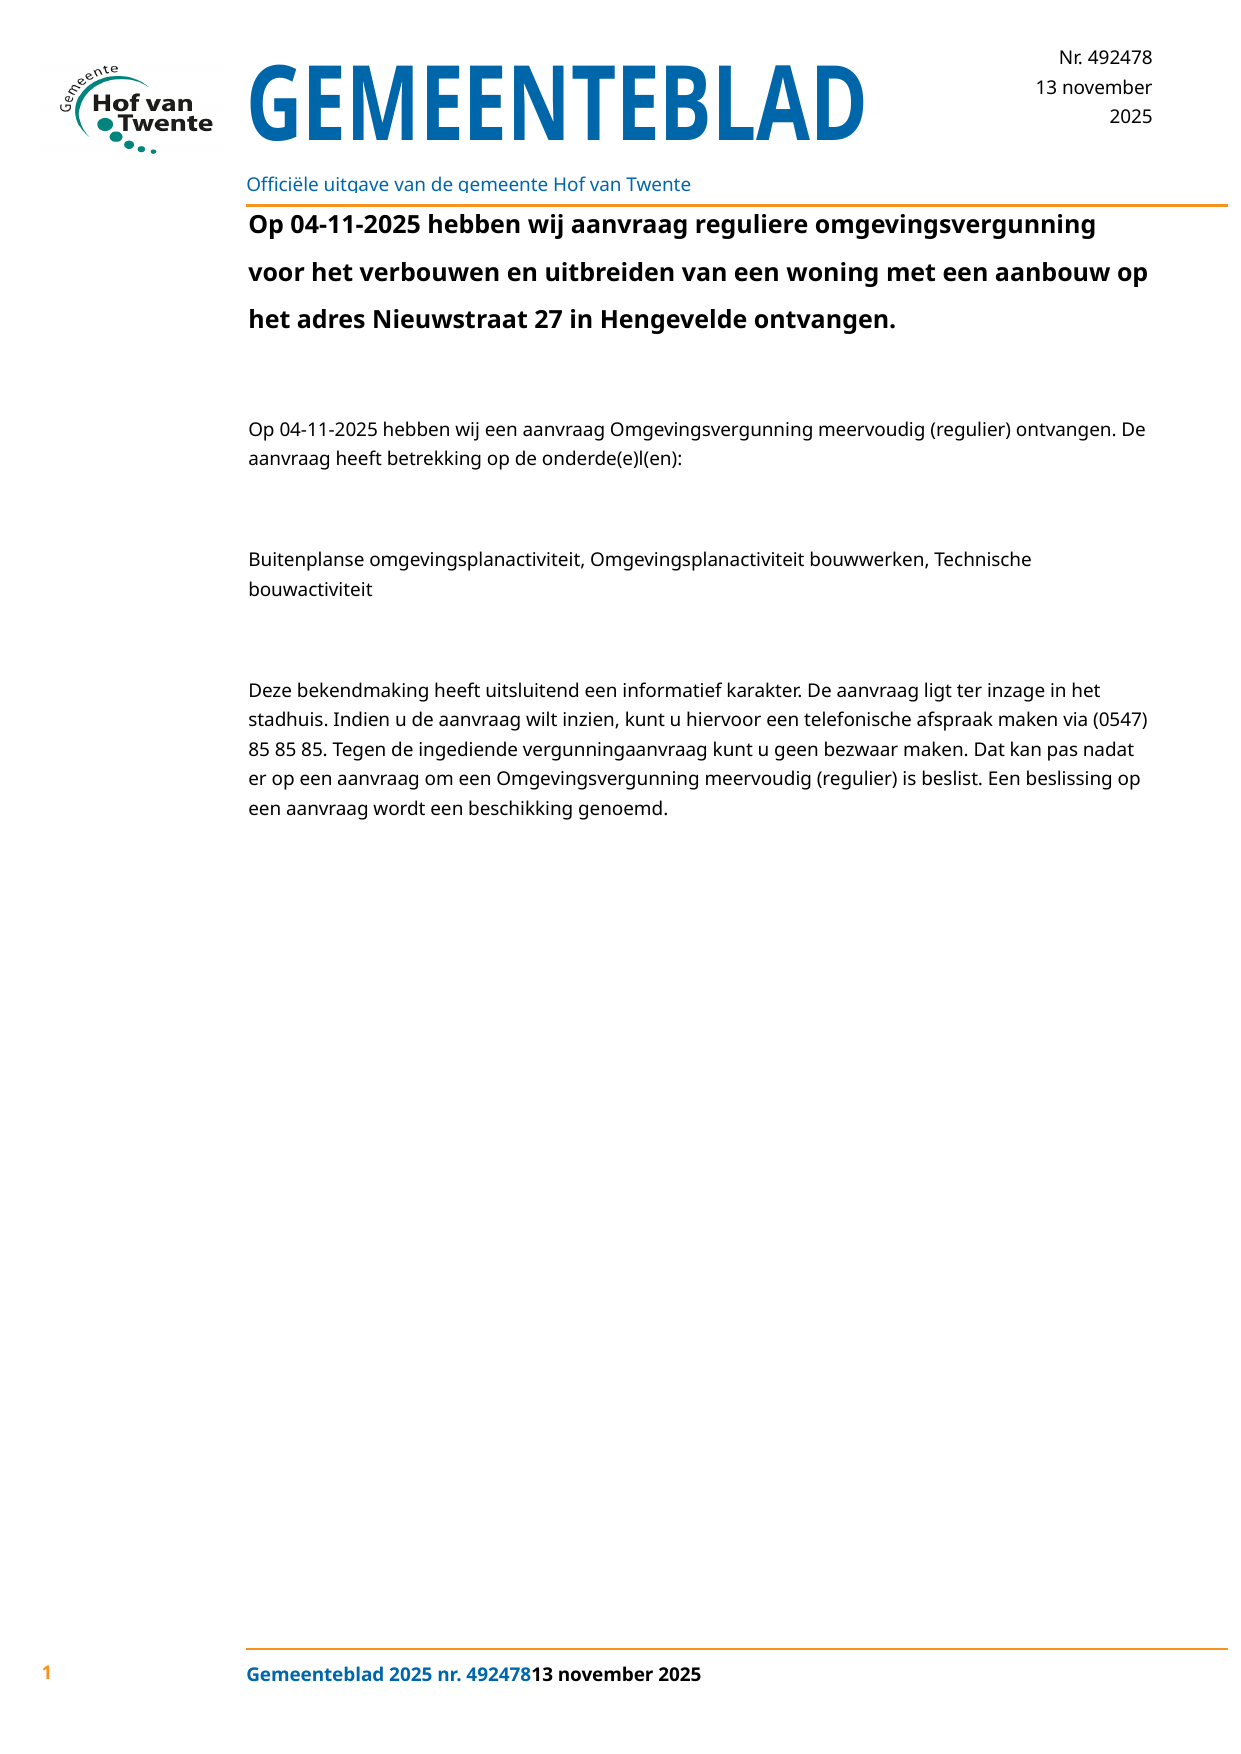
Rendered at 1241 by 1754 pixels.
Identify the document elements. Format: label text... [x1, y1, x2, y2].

picture [41, 47, 231, 172]
text Op 04-11-2025 hebben wij een aanvraag Omgevingsvergunning meervoudig (regulier) ontvangen. De aanvraag heeft betrekking op de onderde(e)l(en): [248, 416, 1152, 471]
text Deze bekendmaking heeft uitsluitend een informatief karakter. De aanvraag ligt ter inzage in het stadhuis. Indien u de aanvraag wilt inzien, kunt u hiervoor een telefonische afspraak maken via (0547) 85 85 85. Tegen de ingediende vergunningaanvraag kunt u geen bezwaar maken. Dat kan pas nadat er op een aanvraag om een Omgevingsvergunning meervoudig (regulier) is beslist. Een beslissing op een aanvraag wordt een beschikking genoemd. [248, 677, 1152, 821]
text Op 04-11-2025 hebben wij aanvraag reguliere omgevingsvergunning voor het verbouwen en uitbreiden van een woning met een aanbouw op het adres Nieuwstraat 27 in Hengevelde ontvangen. [248, 207, 1152, 336]
text Buitenplanse omgevingsplanactiviteit, Omgevingsplanactiviteit bouwwerken, Technische bouwactiviteit [248, 546, 1152, 602]
